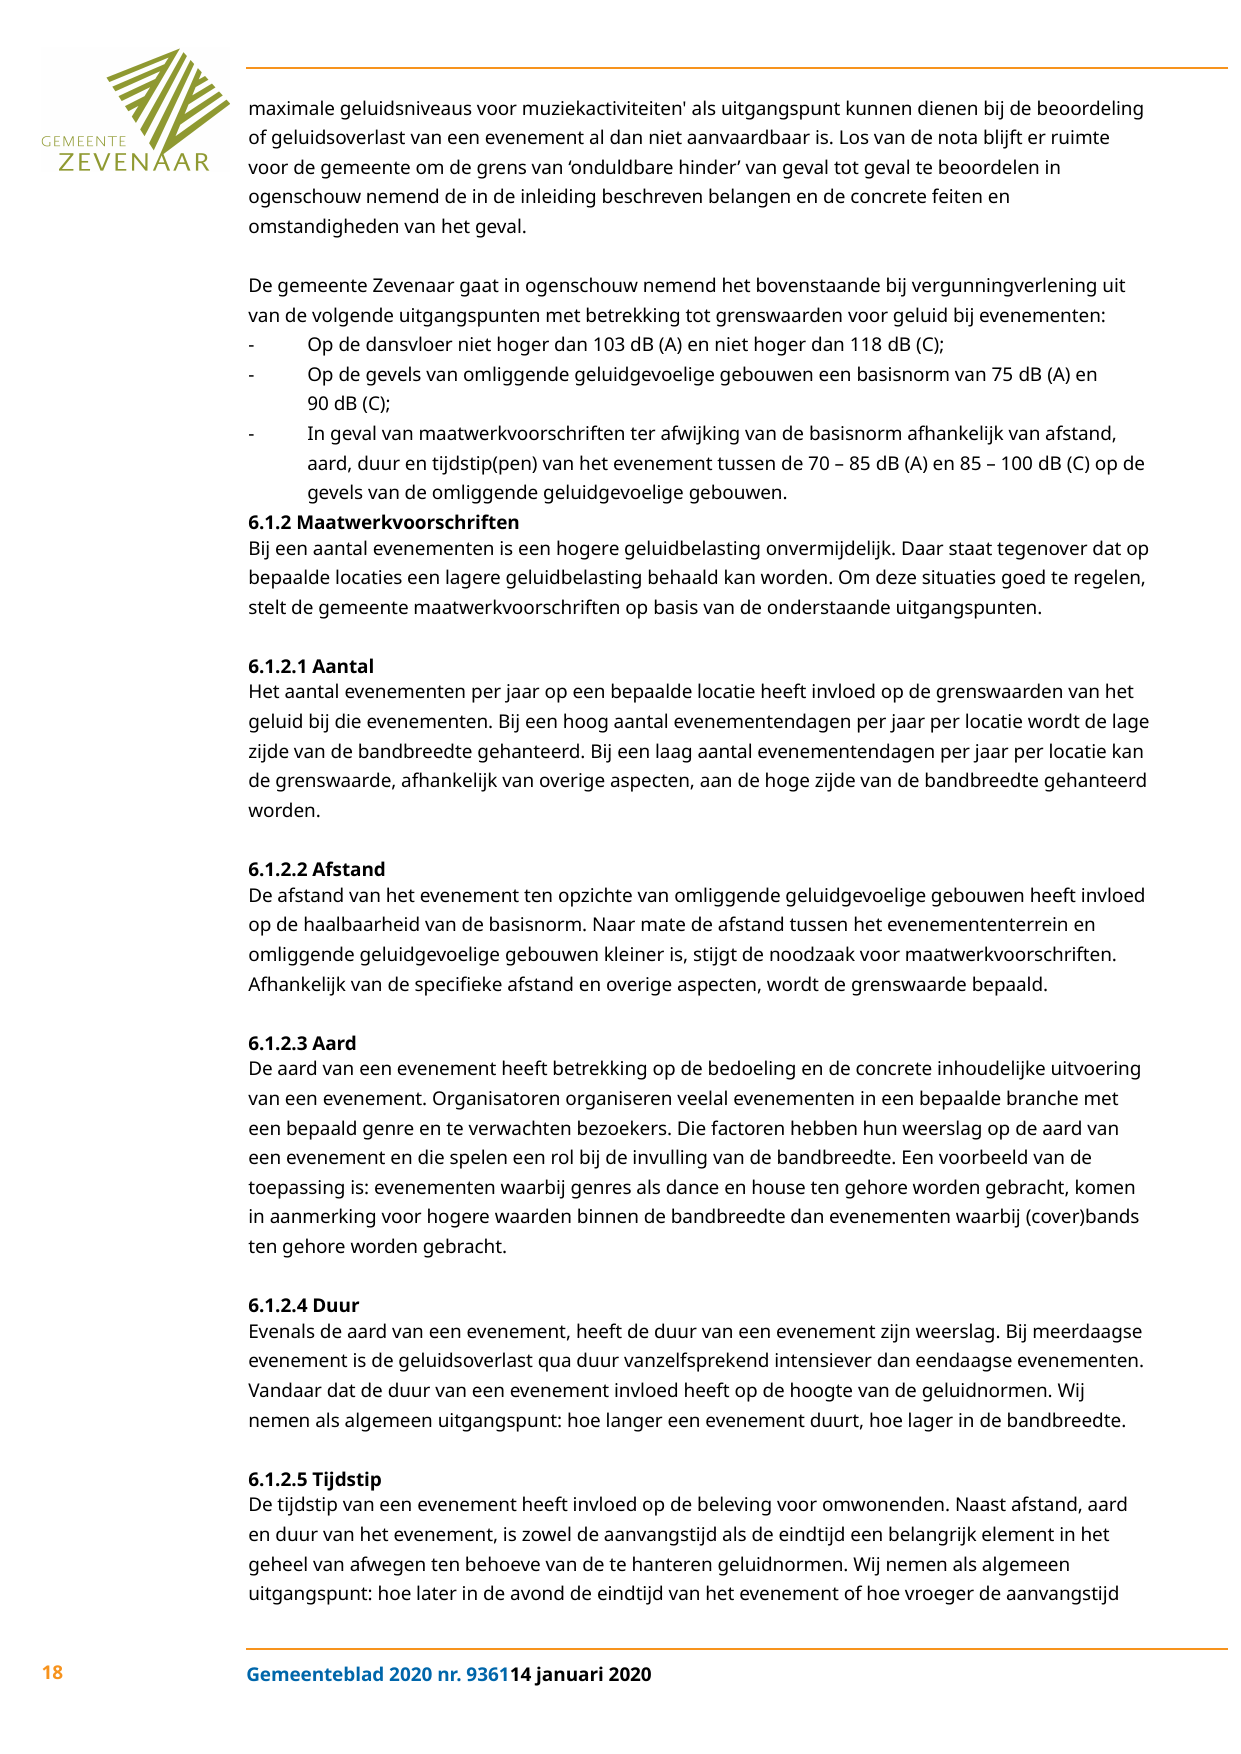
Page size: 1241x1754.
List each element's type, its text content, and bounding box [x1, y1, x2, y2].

text 6.1.2.2 Afstand [248, 856, 1152, 882]
text Het aantal evenementen per jaar op een bepaalde locatie heeft invloed op de grenswaarden van het geluid bij die evenementen. Bij een hoog aantal evenementendagen per jaar per locatie wordt de lage zijde van de bandbreedte gehanteerd. Bij een laag aantal evenementendagen per jaar per locatie kan de grenswaarde, afhankelijk van overige aspecten, aan de hoge zijde van de bandbreedte gehanteerd worden. [248, 679, 1152, 823]
text Bij een aantal evenementen is een hogere geluidbelasting onvermijdelijk. Daar staat tegenover dat op bepaalde locaties een lagere geluidbelasting behaald kan worden. Om deze situaties goed te regelen, stelt de gemeente maatwerkvoorschriften op basis van de onderstaande uitgangspunten. [248, 535, 1152, 619]
text maximale geluidsniveaus voor muziekactiviteiten' als uitgangspunt kunnen dienen bij de beoordeling of geluidsoverlast van een evenement al dan niet aanvaardbaar is. Los van de nota blijft er ruimte voor de gemeente om de grens van ‘onduldbare hinder’ van geval tot geval te beoordelen in ogenschouw nemend de in de inleiding beschreven belangen en de concrete feiten en omstandigheden van het geval. [248, 95, 1152, 239]
text 6.1.2.1 Aantal [248, 653, 1152, 679]
text De tijdstip van een evenement heeft invloed op de beleving voor omwonenden. Naast afstand, aard en duur van het evenement, is zowel de aanvangstijd als de eindtijd een belangrijk element in het geheel van afwegen ten behoeve van de te hanteren geluidnormen. Wij nemen als algemeen uitgangspunt: hoe later in de avond de eindtijd van het evenement of hoe vroeger de aanvangstijd [248, 1492, 1152, 1606]
list Op de gevels van omliggende geluidgevoelige gebouwen een basisnorm van 75 dB (A) en 90 dB (C); [248, 361, 1152, 416]
text De gemeente Zevenaar gaat in ogenschouw nemend het bovenstaande bij vergunningverlening uit van de volgende uitgangspunten met betrekking tot grenswaarden voor geluid bij evenementen: [248, 272, 1152, 328]
list Op de dansvloer niet hoger dan 103 dB (A) en niet hoger dan 118 dB (C); [248, 331, 1152, 357]
text 6.1.2.3 Aard [248, 1030, 1152, 1056]
text De aard van een evenement heeft betrekking op de bedoeling en de concrete inhoudelijke uitvoering van een evenement. Organisatoren organiseren veelal evenementen in een bepaalde branche met een bepaald genre en te verwachten bezoekers. Die factoren hebben hun weerslag op de aard van een evenement en die spelen een rol bij de invulling van de bandbreedte. Een voorbeeld van de toepassing is: evenementen waarbij genres als dance en house ten gehore worden gebracht, komen in aanmerking voor hogere waarden binnen de bandbreedte dan evenementen waarbij (cover)bands ten gehore worden gebracht. [248, 1056, 1152, 1259]
list In geval van maatwerkvoorschriften ter afwijking van de basisnorm afhankelijk van afstand, aard, duur en tijdstip(pen) van het evenement tussen de 70 – 85 dB (A) en 85 – 100 dB (C) op de gevels van de omliggende geluidgevoelige gebouwen. [248, 420, 1152, 505]
text 6.1.2.5 Tijdstip [248, 1466, 1152, 1492]
text 6.1.2.4 Duur [248, 1292, 1152, 1318]
text De afstand van het evenement ten opzichte van omliggende geluidgevoelige gebouwen heeft invloed op de haalbaarheid van de basisnorm. Naar mate de afstand tussen het evenemententerrein en omliggende geluidgevoelige gebouwen kleiner is, stijgt de noodzaak voor maatwerkvoorschriften. Afhankelijk van de specifieke afstand en overige aspecten, wordt de grenswaarde bepaald. [248, 882, 1152, 996]
text Evenals de aard van een evenement, heeft de duur van een evenement zijn weerslag. Bij meerdaagse evenement is de geluidsoverlast qua duur vanzelfsprekend intensiever dan eendaagse evenementen. Vandaar dat de duur van een evenement invloed heeft op de hoogte van de geluidnormen. Wij nemen als algemeen uitgangspunt: hoe langer een evenement duurt, hoe lager in de bandbreedte. [248, 1318, 1152, 1432]
text 6.1.2 Maatwerkvoorschriften [248, 509, 1152, 535]
picture [41, 47, 231, 172]
